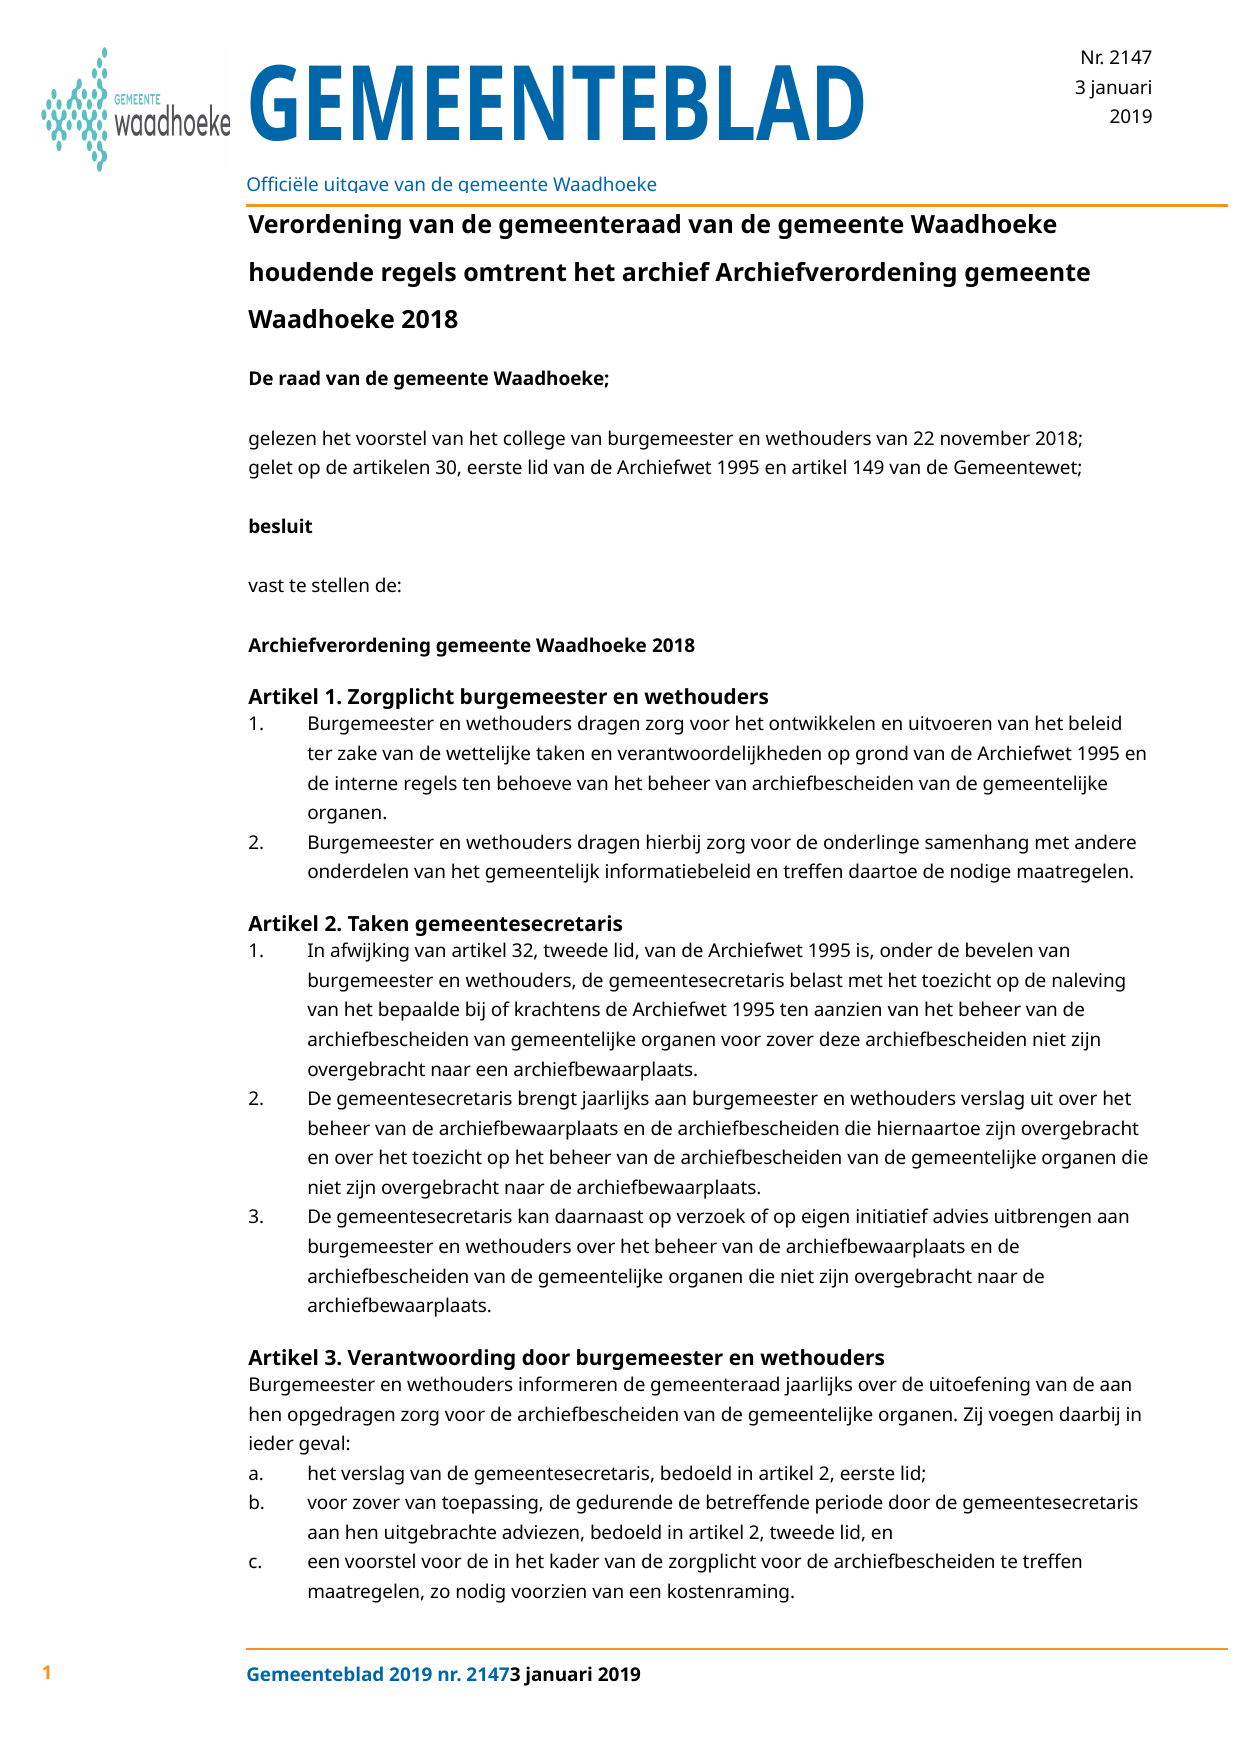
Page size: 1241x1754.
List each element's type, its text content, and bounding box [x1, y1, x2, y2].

list De gemeentesecretaris brengt jaarlijks aan burgemeester en wethouders verslag uit over het beheer van de archiefbewaarplaats en de archiefbescheiden die hiernaartoe zijn overgebracht en over het toezicht op het beheer van de archiefbescheiden van de gemeentelijke organen die niet zijn overgebracht naar de archiefbewaarplaats. [248, 1085, 1152, 1200]
list De gemeentesecretaris kan daarnaast op verzoek of op eigen initiatief advies uitbrengen aan burgemeester en wethouders over het beheer van de archiefbewaarplaats en de archiefbescheiden van de gemeentelijke organen die niet zijn overgebracht naar de archiefbewaarplaats. [248, 1204, 1152, 1318]
list een voorstel voor de in het kader van de zorgplicht voor de archiefbescheiden te treffen maatregelen, zo nodig voorzien van een kostenraming. [248, 1549, 1152, 1604]
picture [41, 47, 231, 172]
text De raad van de gemeente Waadhoeke; [248, 366, 1152, 391]
text Verordening van de gemeenteraad van de gemeente Waadhoeke houdende regels omtrent het archief Archiefverordening gemeente Waadhoeke 2018 [248, 207, 1152, 336]
list voor zover van toepassing, de gedurende de betreffende periode door de gemeentesecretaris aan hen uitgebrachte adviezen, bedoeld in artikel 2, tweede lid, en [248, 1489, 1152, 1545]
list Burgemeester en wethouders dragen hierbij zorg voor de onderlinge samenhang met andere onderdelen van het gemeentelijk informatiebeleid en treffen daartoe de nodige maatregelen. [248, 829, 1152, 884]
text Artikel 2. Taken gemeentesecretaris [248, 909, 1152, 937]
text besluit [248, 513, 1152, 539]
text gelezen het voorstel van het college van burgemeester en wethouders van 22 november 2018; [248, 425, 1152, 450]
list In afwijking van artikel 32, tweede lid, van de Archiefwet 1995 is, onder de bevelen van burgemeester en wethouders, de gemeentesecretaris belast met het toezicht op de naleving van het bepaalde bij of krachtens de Archiefwet 1995 ten aanzien van het beheer van de archiefbescheiden van gemeentelijke organen voor zover deze archiefbescheiden niet zijn overgebracht naar een archiefbewaarplaats. [248, 937, 1152, 1081]
text Artikel 1. Zorgplicht burgemeester en wethouders [248, 682, 1152, 711]
text gelet op de artikelen 30, eerste lid van de Archiefwet 1995 en artikel 149 van de Gemeentewet; [248, 454, 1152, 480]
list het verslag van de gemeentesecretaris, bedoeld in artikel 2, eerste lid; [248, 1460, 1152, 1486]
text Archiefverordening gemeente Waadhoeke 2018 [248, 632, 1152, 657]
list Burgemeester en wethouders dragen zorg voor het ontwikkelen en uitvoeren van het beleid ter zake van de wettelijke taken en verantwoordelijkheden op grond van de Archiefwet 1995 en de interne regels ten behoeve van het beheer van archiefbescheiden van de gemeentelijke organen. [248, 711, 1152, 825]
text Artikel 3. Verantwoording door burgemeester en wethouders [248, 1343, 1152, 1371]
text vast te stellen de: [248, 573, 1152, 598]
text Burgemeester en wethouders informeren de gemeenteraad jaarlijks over de uitoefening van de aan hen opgedragen zorg voor de archiefbescheiden van de gemeentelijke organen. Zij voegen daarbij in ieder geval: [248, 1371, 1152, 1456]
